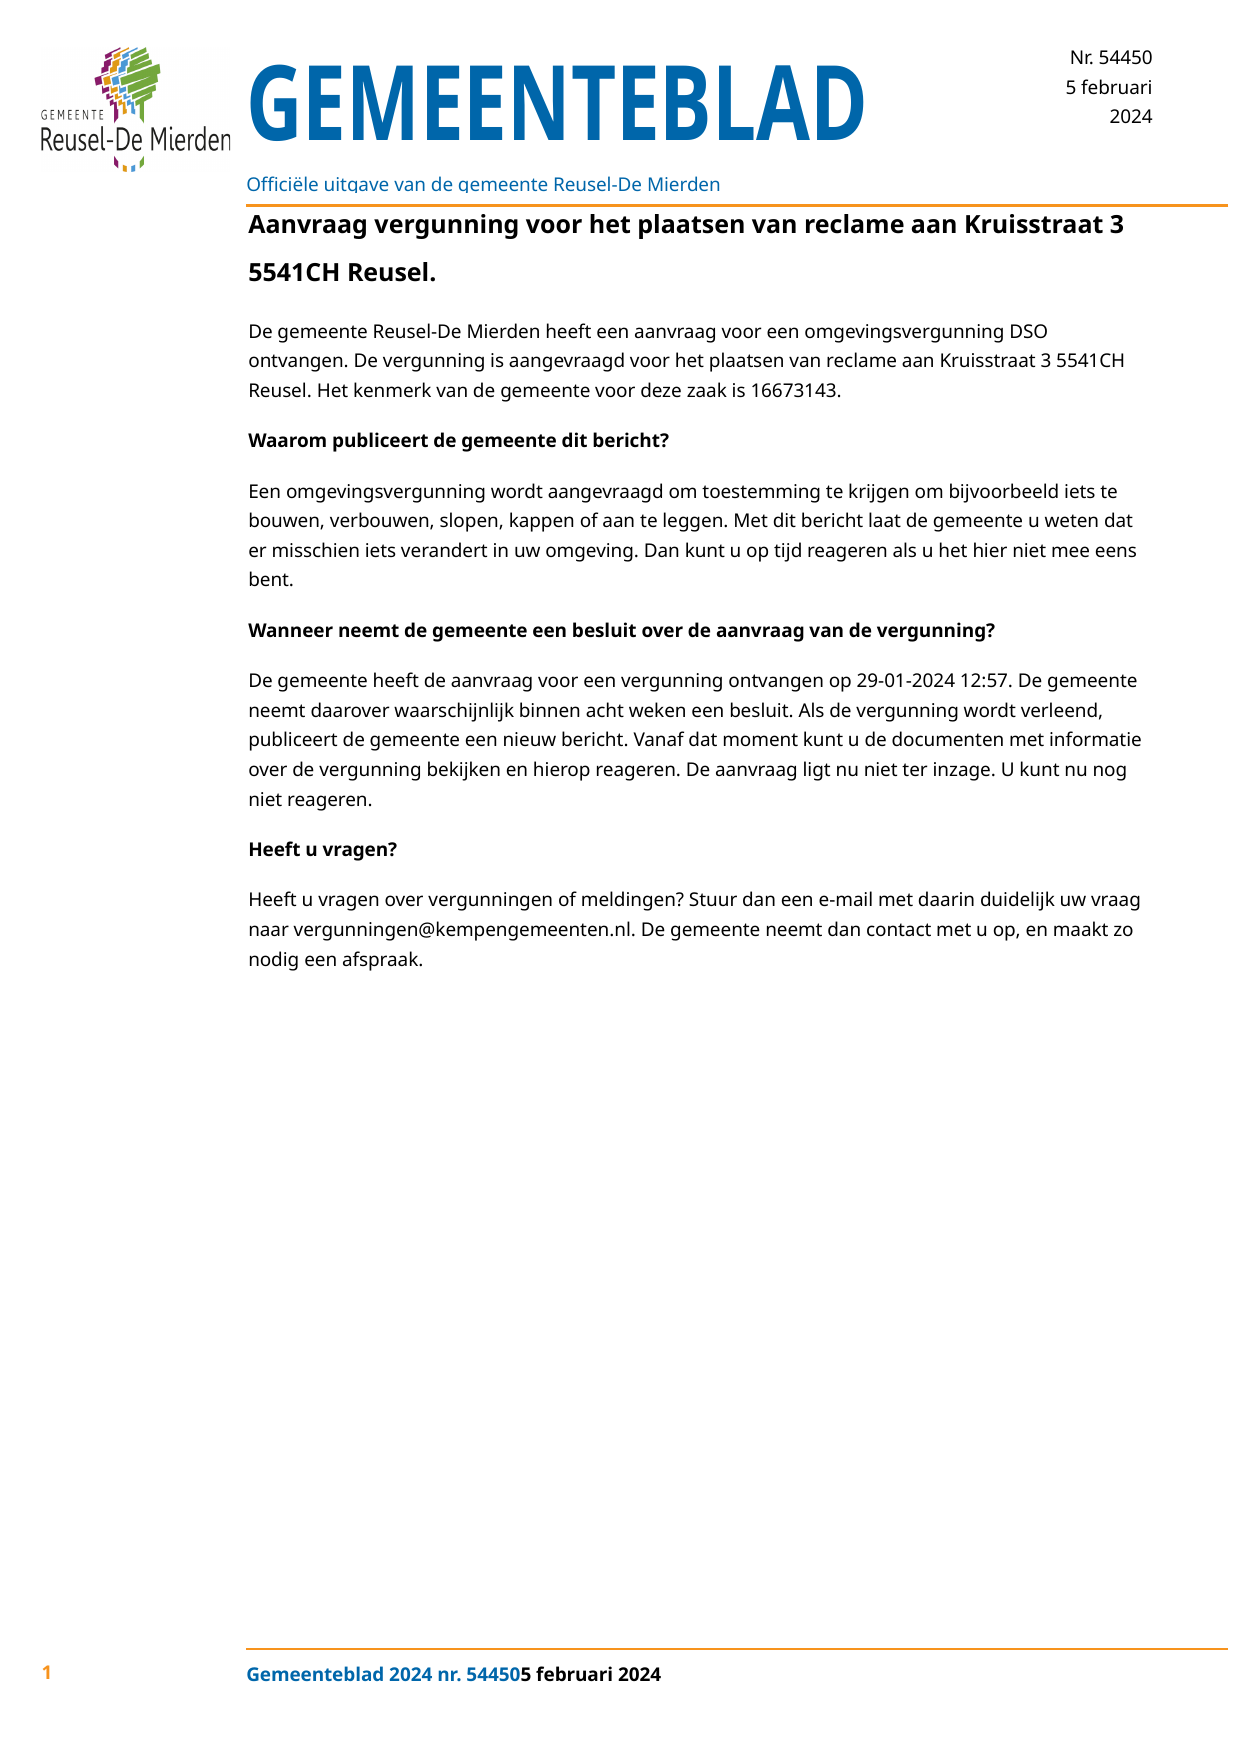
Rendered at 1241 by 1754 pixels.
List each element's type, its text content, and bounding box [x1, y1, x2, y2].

text Waarom publiceert de gemeente dit bericht? [248, 427, 1152, 453]
text Heeft u vragen? [248, 836, 1152, 862]
text De gemeente heeft de aanvraag voor een vergunning ontvangen op 29-01-2024 12:57. De gemeente neemt daarover waarschijnlijk binnen acht weken een besluit. Als de vergunning wordt verleend, publiceert de gemeente een nieuw bericht. Vanaf dat moment kunt u de documenten met informatie over de vergunning bekijken en hierop reageren. De aanvraag ligt nu niet ter inzage. U kunt nu nog niet reageren. [248, 667, 1152, 812]
picture [41, 47, 231, 172]
text Aanvraag vergunning voor het plaatsen van reclame aan Kruisstraat 3 5541CH Reusel. [248, 207, 1152, 288]
text De gemeente Reusel-De Mierden heeft een aanvraag voor een omgevingsvergunning DSO ontvangen. De vergunning is aangevraagd voor het plaatsen van reclame aan Kruisstraat 3 5541CH Reusel. Het kenmerk van de gemeente voor deze zaak is 16673143. [248, 318, 1152, 403]
text Wanneer neemt de gemeente een besluit over de aanvraag van de vergunning? [248, 617, 1152, 643]
text Een omgevingsvergunning wordt aangevraagd om toestemming te krijgen om bijvoorbeeld iets te bouwen, verbouwen, slopen, kappen of aan te leggen. Met dit bericht laat de gemeente u weten dat er misschien iets verandert in uw omgeving. Dan kunt u op tijd reageren als u het hier niet mee eens bent. [248, 478, 1152, 592]
text Heeft u vragen over vergunningen of meldingen? Stuur dan een e-mail met daarin duidelijk uw vraag naar vergunningen@kempengemeenten.nl. De gemeente neemt dan contact met u op, en maakt zo nodig een afspraak. [248, 887, 1152, 972]
